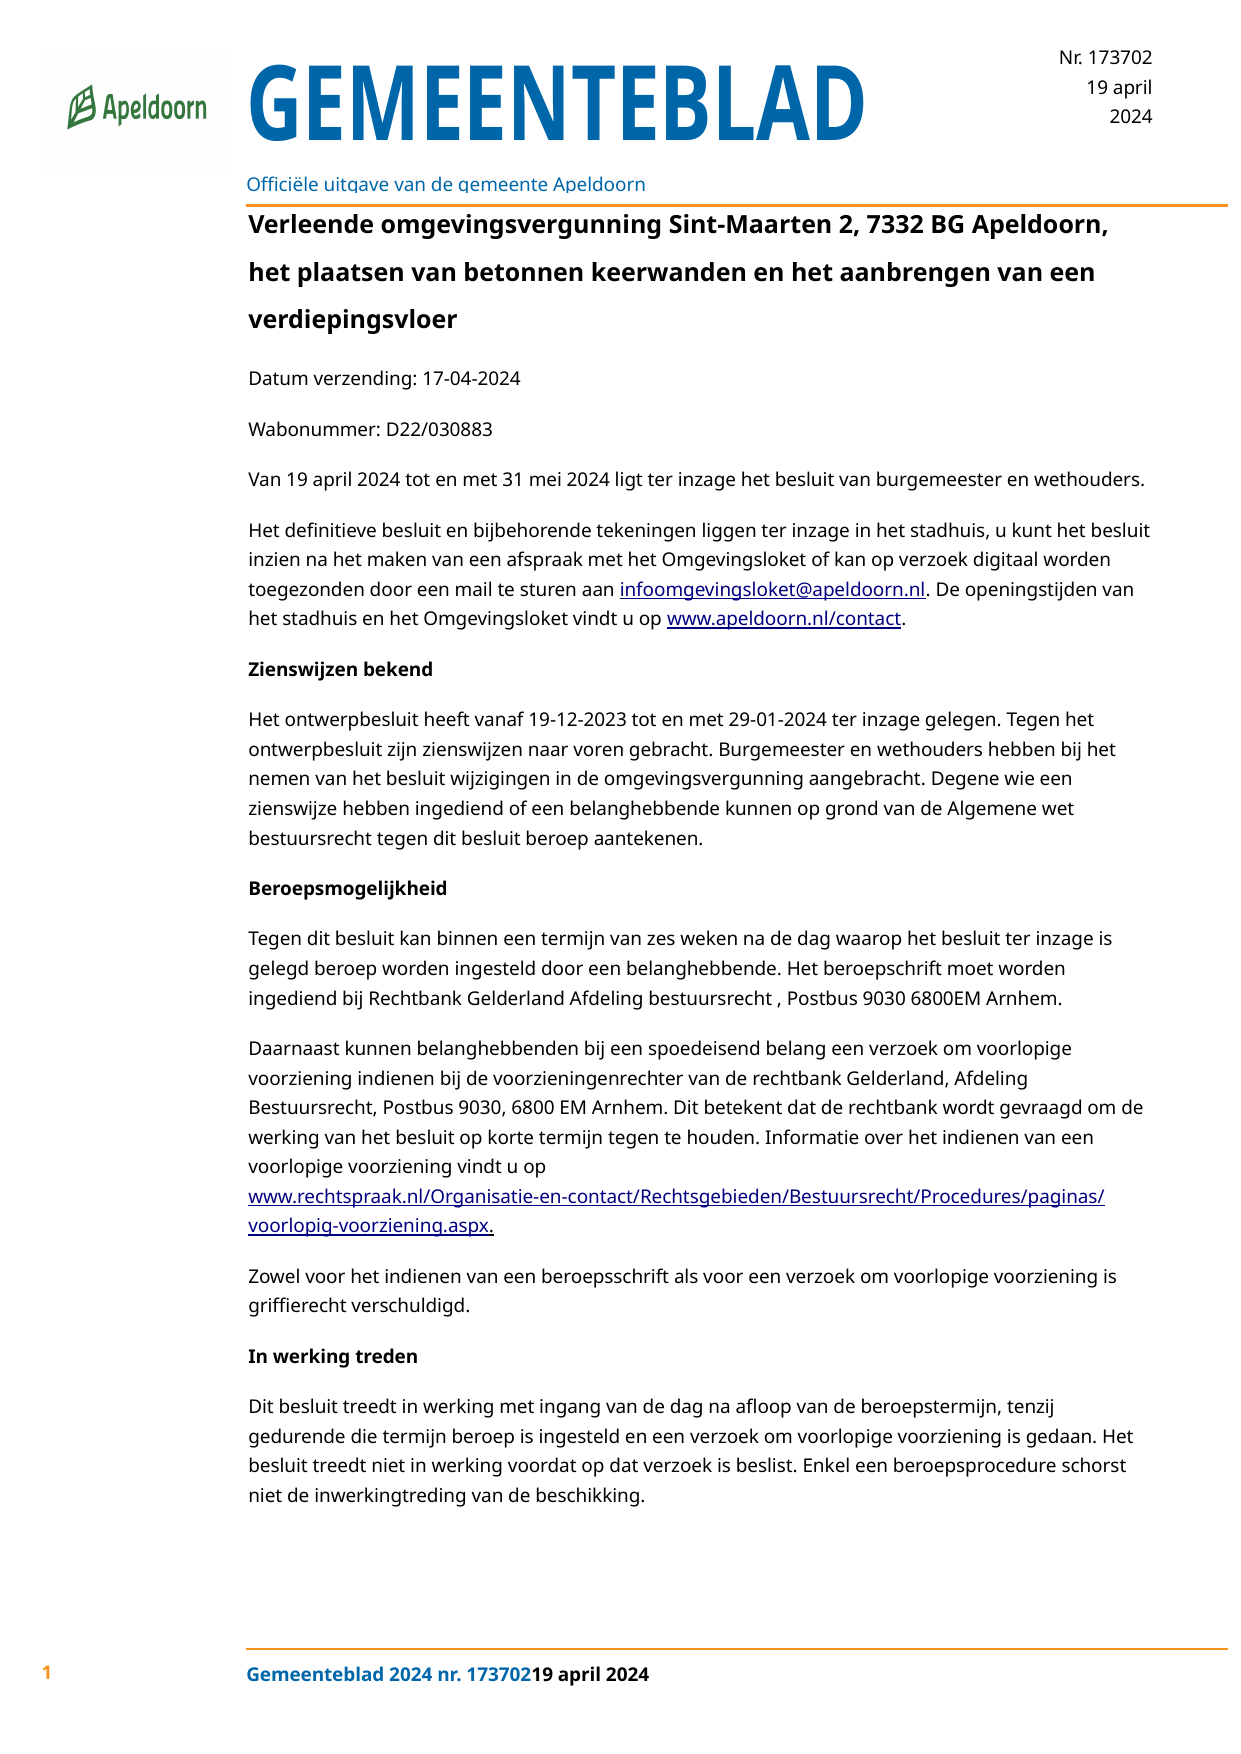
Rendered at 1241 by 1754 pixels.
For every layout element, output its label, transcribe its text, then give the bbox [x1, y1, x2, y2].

text Verleende omgevingsvergunning Sint-Maarten 2, 7332 BG Apeldoorn, het plaatsen van betonnen keerwanden en het aanbrengen van een verdiepingsvloer [248, 207, 1152, 336]
picture [41, 47, 231, 172]
text In werking treden [248, 1343, 1152, 1369]
text Dit besluit treedt in werking met ingang van de dag na afloop van de beroepstermijn, tenzij gedurende die termijn beroep is ingesteld en een verzoek om voorlopige voorziening is gedaan. Het besluit treedt niet in werking voordat op dat verzoek is beslist. Enkel een beroepsprocedure schorst niet de inwerkingtreding van de beschikking. [248, 1393, 1152, 1508]
text Daarnaast kunnen belanghebbenden bij een spoedeisend belang een verzoek om voorlopige voorziening indienen bij de voorzieningenrechter van de rechtbank Gelderland, Afdeling Bestuursrecht, Postbus 9030, 6800 EM Arnhem. Dit betekent dat de rechtbank wordt gevraagd om de werking van het besluit op korte termijn tegen te houden. Informatie over het indienen van een voorlopige voorziening vindt u op www.rechtspraak.nl/Organisatie-en-contact/Rechtsgebieden/Bestuursrecht/Procedures/paginas/voorlopig-voorziening.aspx. [248, 1035, 1152, 1238]
text Het definitieve besluit en bijbehorende tekeningen liggen ter inzage in het stadhuis, u kunt het besluit inzien na het maken van een afspraak met het Omgevingsloket of kan op verzoek digitaal worden toegezonden door een mail te sturen aan infoomgevingsloket@apeldoorn.nl. De openingstijden van het stadhuis en het Omgevingsloket vindt u op www.apeldoorn.nl/contact. [248, 517, 1152, 631]
text Van 19 april 2024 tot en met 31 mei 2024 ligt ter inzage het besluit van burgemeester en wethouders. [248, 466, 1152, 492]
text Datum verzending: 17-04-2024 [248, 366, 1152, 391]
text Tegen dit besluit kan binnen een termijn van zes weken na de dag waarop het besluit ter inzage is gelegd beroep worden ingesteld door een belanghebbende. Het beroepschrift moet worden ingediend bij Rechtbank Gelderland Afdeling bestuursrecht , Postbus 9030 6800EM Arnhem. [248, 926, 1152, 1010]
text Het ontwerpbesluit heeft vanaf 19-12-2023 tot en met 29-01-2024 ter inzage gelegen. Tegen het ontwerpbesluit zijn zienswijzen naar voren gebracht. Burgemeester en wethouders hebben bij het nemen van het besluit wijzigingen in de omgevingsvergunning aangebracht. Degene wie een zienswijze hebben ingediend of een belanghebbende kunnen op grond van de Algemene wet bestuursrecht tegen dit besluit beroep aantekenen. [248, 706, 1152, 850]
text Zowel voor het indienen van een beroepsschrift als voor een verzoek om voorlopige voorziening is griffierecht verschuldigd. [248, 1263, 1152, 1318]
text Beroepsmogelijkheid [248, 875, 1152, 901]
text Wabonummer: D22/030883 [248, 416, 1152, 442]
text Zienswijzen bekend [248, 656, 1152, 682]
